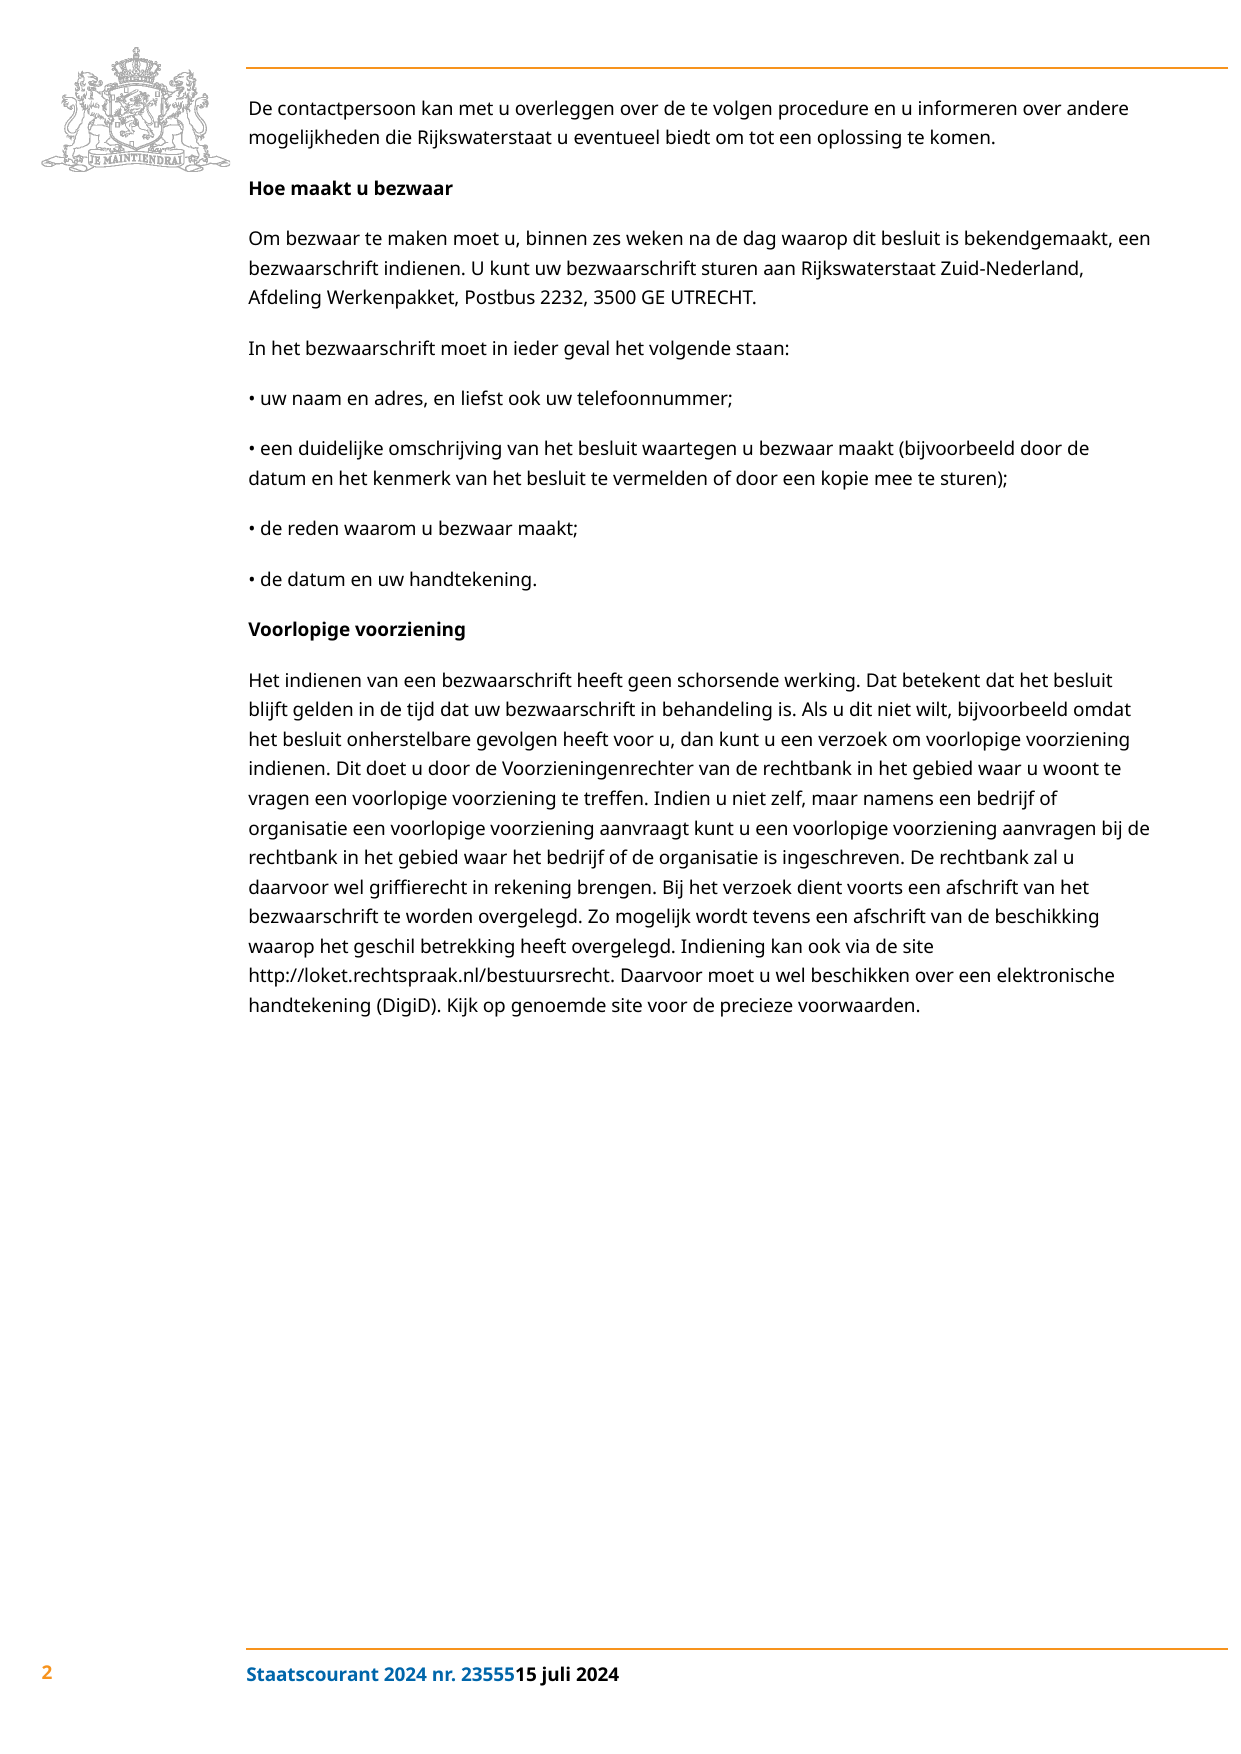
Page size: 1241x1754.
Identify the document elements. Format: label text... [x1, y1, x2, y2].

text • de datum en uw handtekening. [248, 566, 1152, 592]
text In het bezwaarschrift moet in ieder geval het volgende staan: [248, 335, 1152, 361]
text Voorlopige voorziening [248, 616, 1152, 642]
text • uw naam en adres, en liefst ook uw telefoonnummer; [248, 385, 1152, 411]
text De contactpersoon kan met u overleggen over de te volgen procedure en u informeren over andere mogelijkheden die Rijkswaterstaat u eventueel biedt om tot een oplossing te komen. [248, 95, 1152, 150]
text Om bezwaar te maken moet u, binnen zes weken na de dag waarop dit besluit is bekendgemaakt, een bezwaarschrift indienen. U kunt uw bezwaarschrift sturen aan Rijkswaterstaat Zuid-Nederland, Afdeling Werkenpakket, Postbus 2232, 3500 GE UTRECHT. [248, 225, 1152, 310]
picture [41, 47, 231, 172]
text Hoe maakt u bezwaar [248, 175, 1152, 201]
text • de reden waarom u bezwaar maakt; [248, 516, 1152, 541]
text • een duidelijke omschrijving van het besluit waartegen u bezwaar maakt (bijvoorbeeld door de datum en het kenmerk van het besluit te vermelden of door een kopie mee te sturen); [248, 436, 1152, 491]
text Het indienen van een bezwaarschrift heeft geen schorsende werking. Dat betekent dat het besluit blijft gelden in de tijd dat uw bezwaarschrift in behandeling is. Als u dit niet wilt, bijvoorbeeld omdat het besluit onherstelbare gevolgen heeft voor u, dan kunt u een verzoek om voorlopige voorziening indienen. Dit doet u door de Voorzieningenrechter van de rechtbank in het gebied waar u woont te vragen een voorlopige voorziening te treffen. Indien u niet zelf, maar namens een bedrijf of organisatie een voorlopige voorziening aanvraagt kunt u een voorlopige voorziening aanvragen bij de rechtbank in het gebied waar het bedrijf of de organisatie is ingeschreven. De rechtbank zal u daarvoor wel griffierecht in rekening brengen. Bij het verzoek dient voorts een afschrift van het bezwaarschrift te worden overgelegd. Zo mogelijk wordt tevens een afschrift van de beschikking waarop het geschil betrekking heeft overgelegd. Indiening kan ook via de site http://loket.rechtspraak.nl/bestuursrecht. Daarvoor moet u wel beschikken over een elektronische handtekening (DigiD). Kijk op genoemde site voor de precieze voorwaarden. [248, 667, 1152, 1018]
